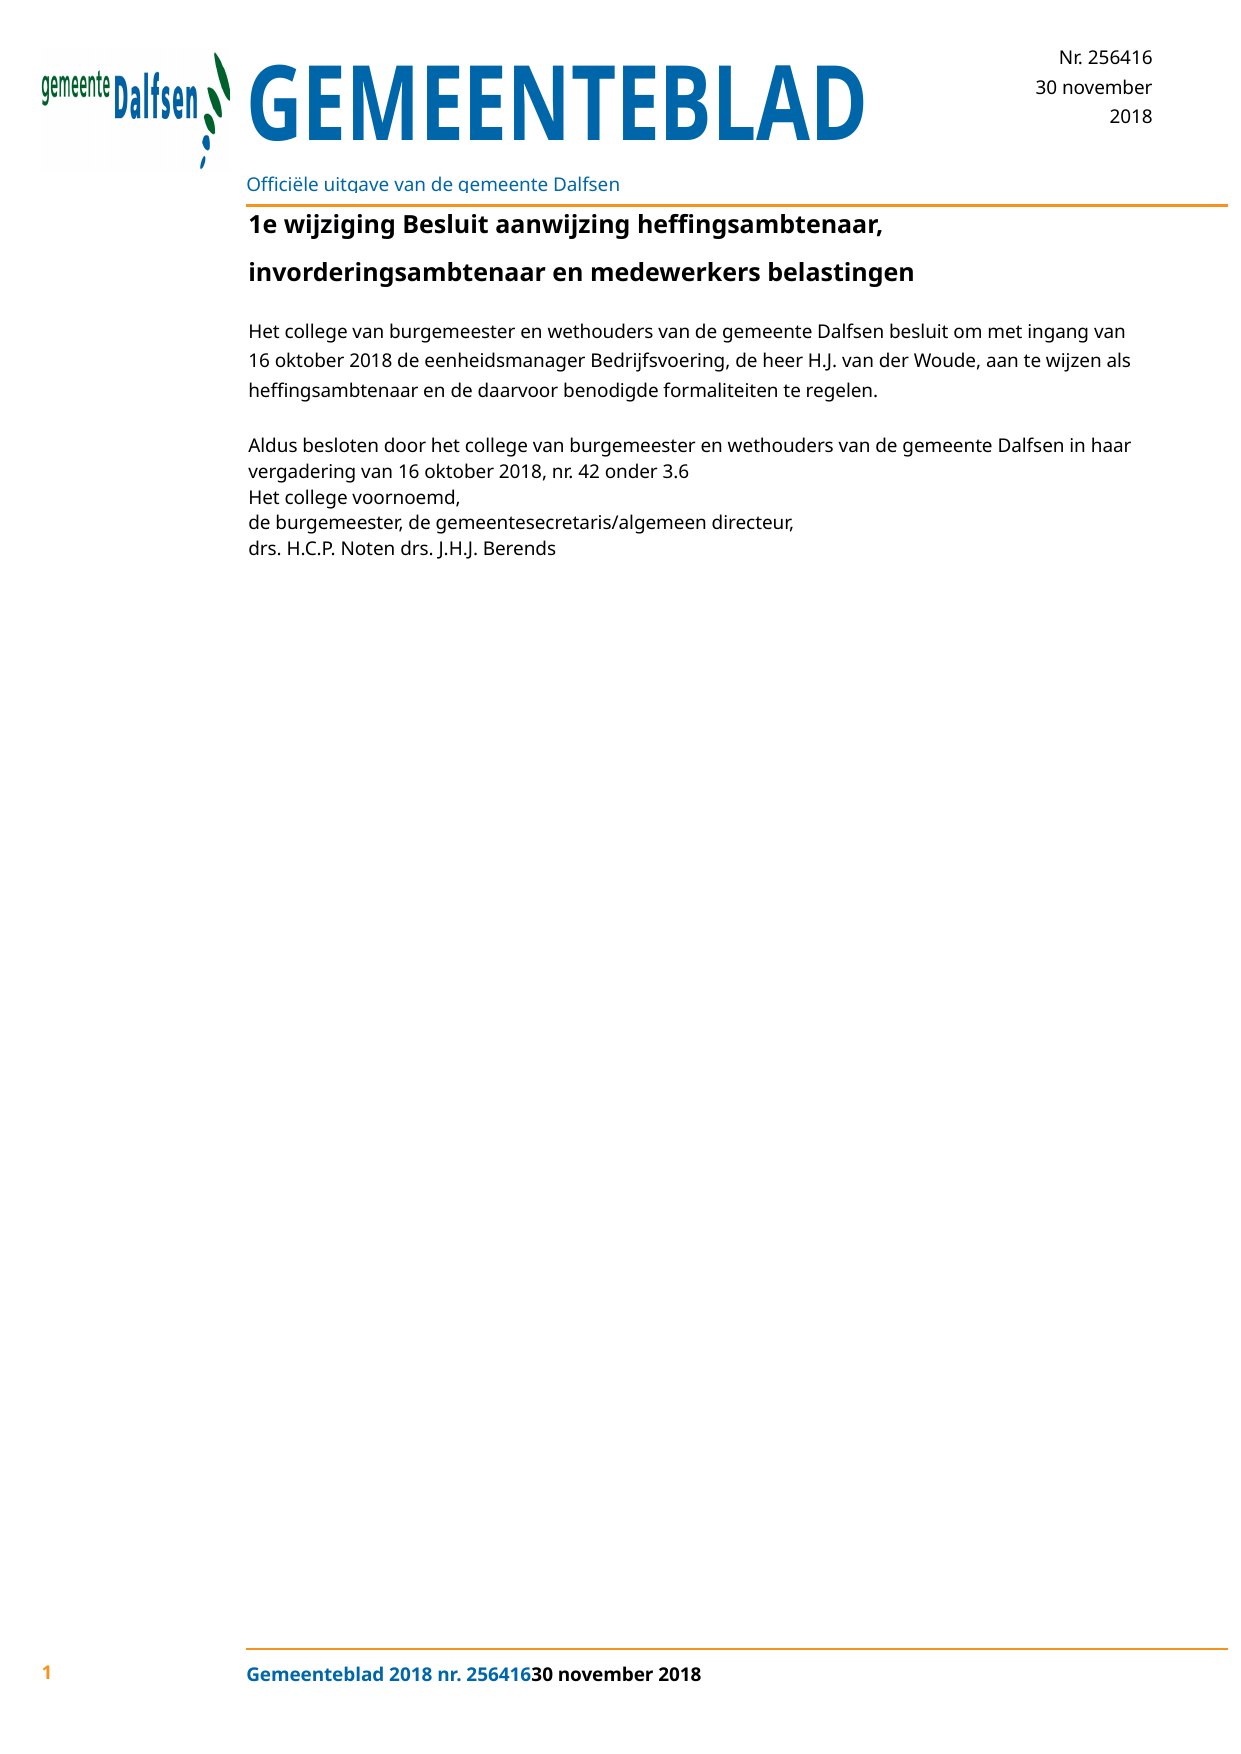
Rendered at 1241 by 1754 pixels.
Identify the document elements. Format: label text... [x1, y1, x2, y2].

text drs. H.C.P. Noten drs. J.H.J. Berends [248, 535, 1152, 561]
text Het college van burgemeester en wethouders van de gemeente Dalfsen besluit om met ingang van 16 oktober 2018 de eenheidsmanager Bedrijfsvoering, de heer H.J. van der Woude, aan te wijzen als heffingsambtenaar en de daarvoor benodigde formaliteiten te regelen. [248, 318, 1152, 403]
picture [41, 47, 231, 172]
text 1e wijziging Besluit aanwijzing heffingsambtenaar, invorderingsambtenaar en medewerkers belastingen [248, 207, 1152, 288]
text Het college voornoemd, [248, 484, 1152, 509]
text de burgemeester, de gemeentesecretaris/algemeen directeur, [248, 509, 1152, 535]
text Aldus besloten door het college van burgemeester en wethouders van de gemeente Dalfsen in haar vergadering van 16 oktober 2018, nr. 42 onder 3.6 [248, 432, 1152, 484]
